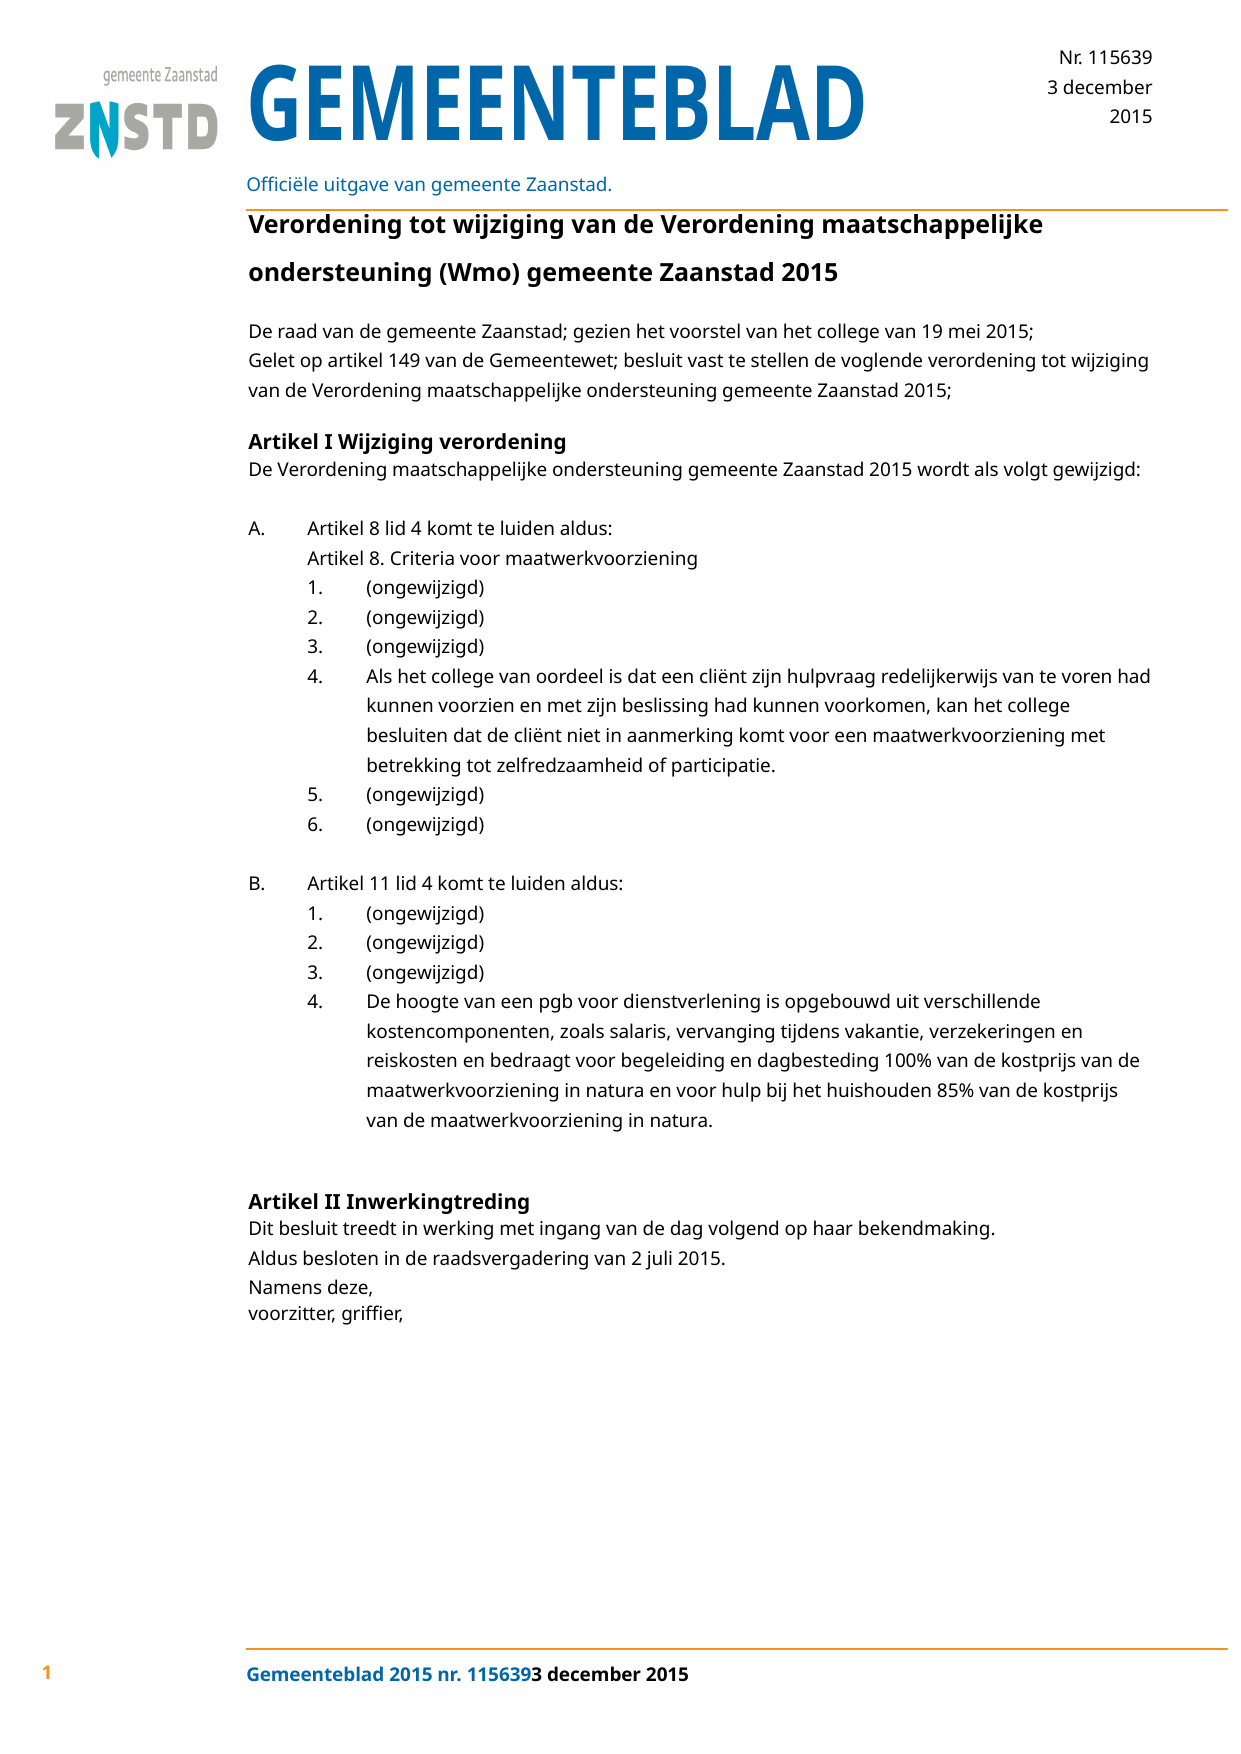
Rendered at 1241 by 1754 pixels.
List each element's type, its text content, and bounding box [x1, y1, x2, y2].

text De raad van de gemeente Zaanstad; gezien het voorstel van het college van 19 mei 2015; [248, 318, 1152, 344]
list De hoogte van een pgb voor dienstverlening is opgebouwd uit verschillende kostencomponenten, zoals salaris, vervanging tijdens vakantie, verzekeringen en reiskosten en bedraagt voor begeleiding en dagbesteding 100% van de kostprijs van de maatwerkvoorziening in natura en voor hulp bij het huishouden 85% van de kostprijs van de maatwerkvoorziening in natura. [307, 988, 1152, 1132]
list (ongewijzigd) [307, 900, 1152, 925]
list (ongewijzigd) [307, 633, 1152, 659]
text Verordening tot wijziging van de Verordening maatschappelijke ondersteuning (Wmo) gemeente Zaanstad 2015 [248, 211, 1152, 288]
list Artikel 8 lid 4 komt te luiden aldus: [248, 515, 1152, 541]
text Artikel II Inwerkingtreding [248, 1187, 1152, 1215]
list Artikel 11 lid 4 komt te luiden aldus: [248, 870, 1152, 896]
list (ongewijzigd) [307, 959, 1152, 984]
list (ongewijzigd) [307, 574, 1152, 600]
list Artikel 8. Criteria voor maatwerkvoorziening [248, 545, 1152, 570]
text Aldus besloten in de raadsvergadering van 2 juli 2015. [248, 1245, 1152, 1271]
text voorzitter, griffier, [248, 1300, 1152, 1326]
list Als het college van oordeel is dat een cliënt zijn hulpvraag redelijkerwijs van te voren had kunnen voorzien en met zijn beslissing had kunnen voorkomen, kan het college besluiten dat de cliënt niet in aanmerking komt voor een maatwerkvoorziening met betrekking tot zelfredzaamheid of participatie. [307, 663, 1152, 777]
list (ongewijzigd) [307, 781, 1152, 807]
text Dit besluit treedt in werking met ingang van de dag volgend op haar bekendmaking. [248, 1215, 1152, 1241]
text Artikel I Wijziging verordening [248, 427, 1152, 456]
list (ongewijzigd) [307, 811, 1152, 837]
list (ongewijzigd) [307, 929, 1152, 955]
text Namens deze, [248, 1274, 1152, 1300]
list (ongewijzigd) [307, 604, 1152, 629]
picture [41, 47, 231, 172]
text Gelet op artikel 149 van de Gemeentewet; besluit vast te stellen de voglende verordening tot wijziging van de Verordening maatschappelijke ondersteuning gemeente Zaanstad 2015; [248, 347, 1152, 403]
text De Verordening maatschappelijke ondersteuning gemeente Zaanstad 2015 wordt als volgt gewijzigd: [248, 456, 1152, 482]
